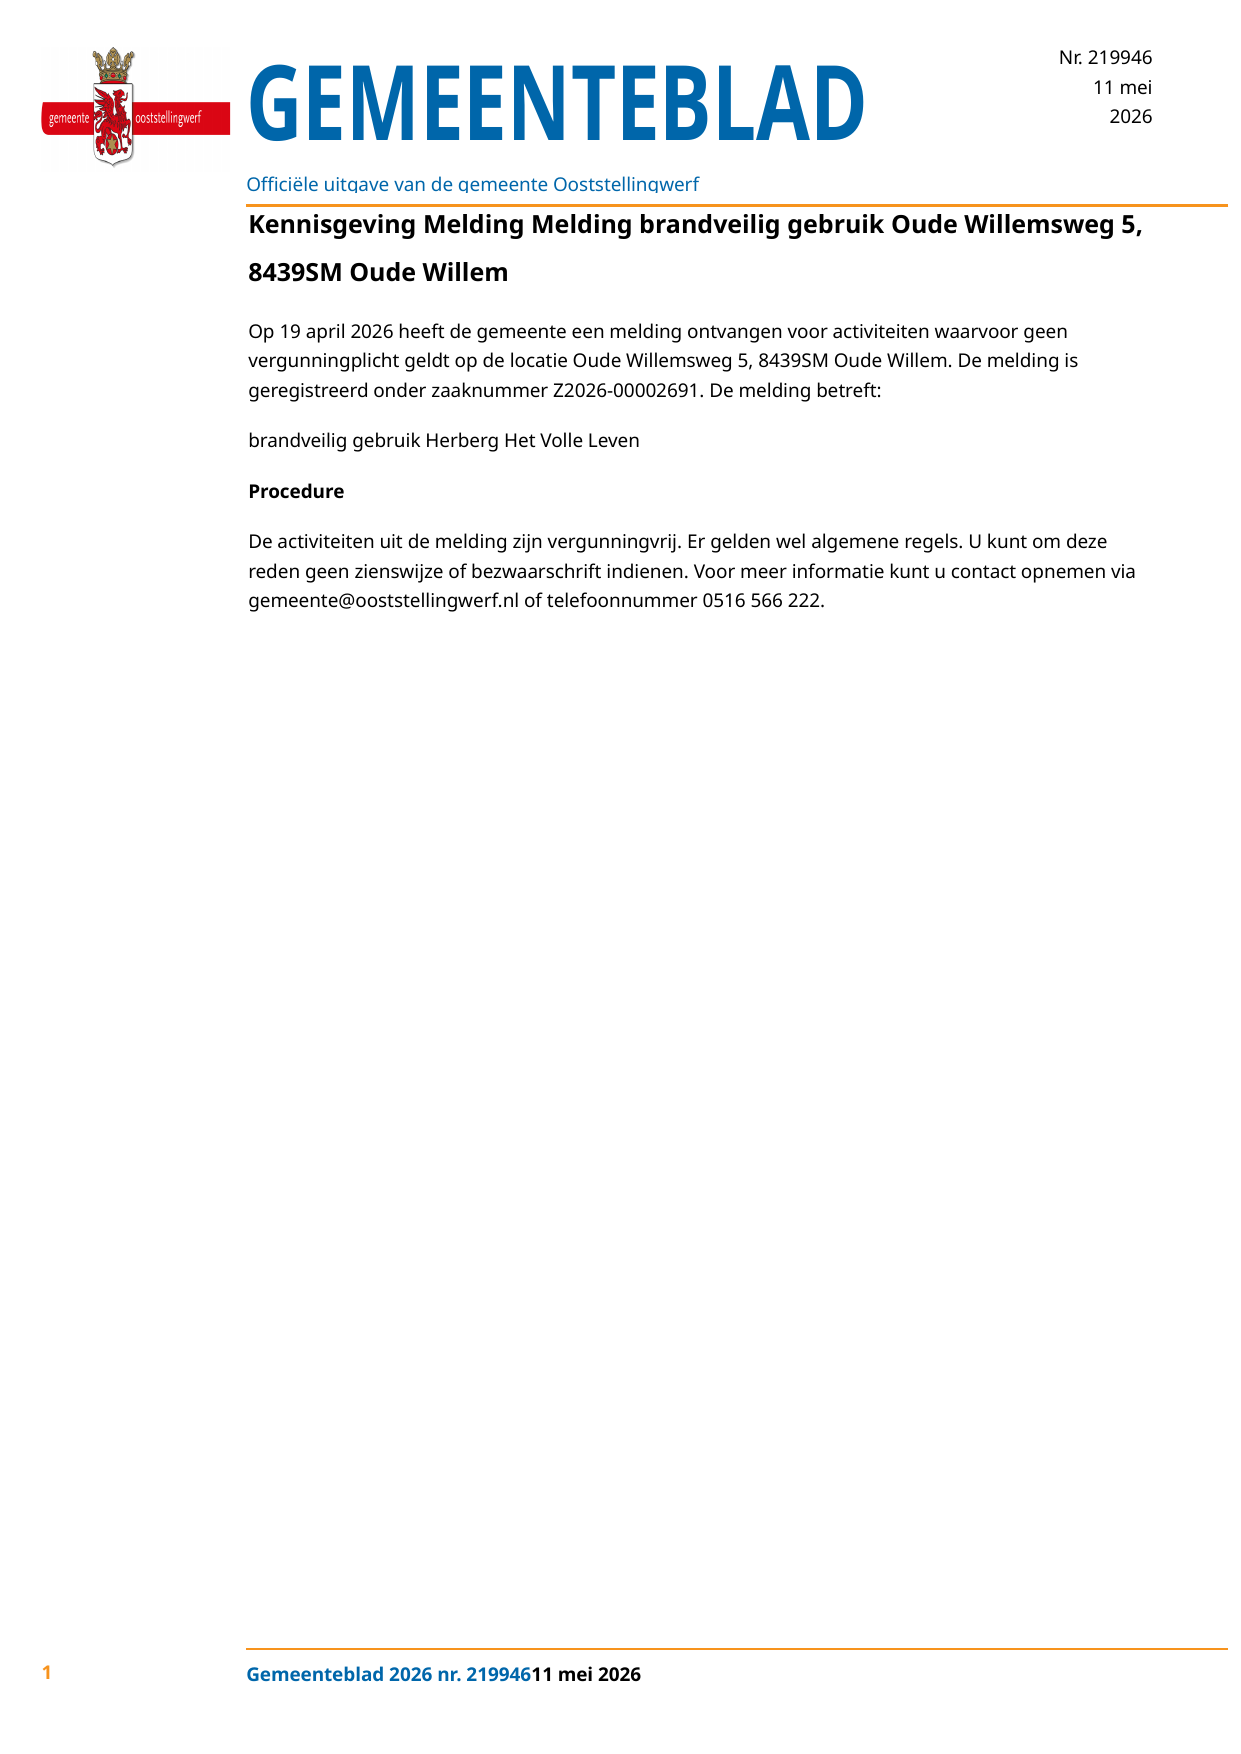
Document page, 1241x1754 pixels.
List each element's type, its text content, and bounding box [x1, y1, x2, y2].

text brandveilig gebruik Herberg Het Volle Leven [248, 427, 1152, 453]
picture [41, 47, 231, 172]
text Op 19 april 2026 heeft de gemeente een melding ontvangen voor activiteiten waarvoor geen vergunningplicht geldt op de locatie Oude Willemsweg 5, 8439SM Oude Willem. De melding is geregistreerd onder zaaknummer Z2026-00002691. De melding betreft: [248, 318, 1152, 403]
text De activiteiten uit de melding zijn vergunningvrij. Er gelden wel algemene regels. U kunt om deze reden geen zienswijze of bezwaarschrift indienen. Voor meer informatie kunt u contact opnemen via gemeente@ooststellingwerf.nl of telefoonnummer 0516 566 222. [248, 528, 1152, 613]
text Procedure [248, 478, 1152, 504]
text Kennisgeving Melding Melding brandveilig gebruik Oude Willemsweg 5, 8439SM Oude Willem [248, 207, 1152, 288]
